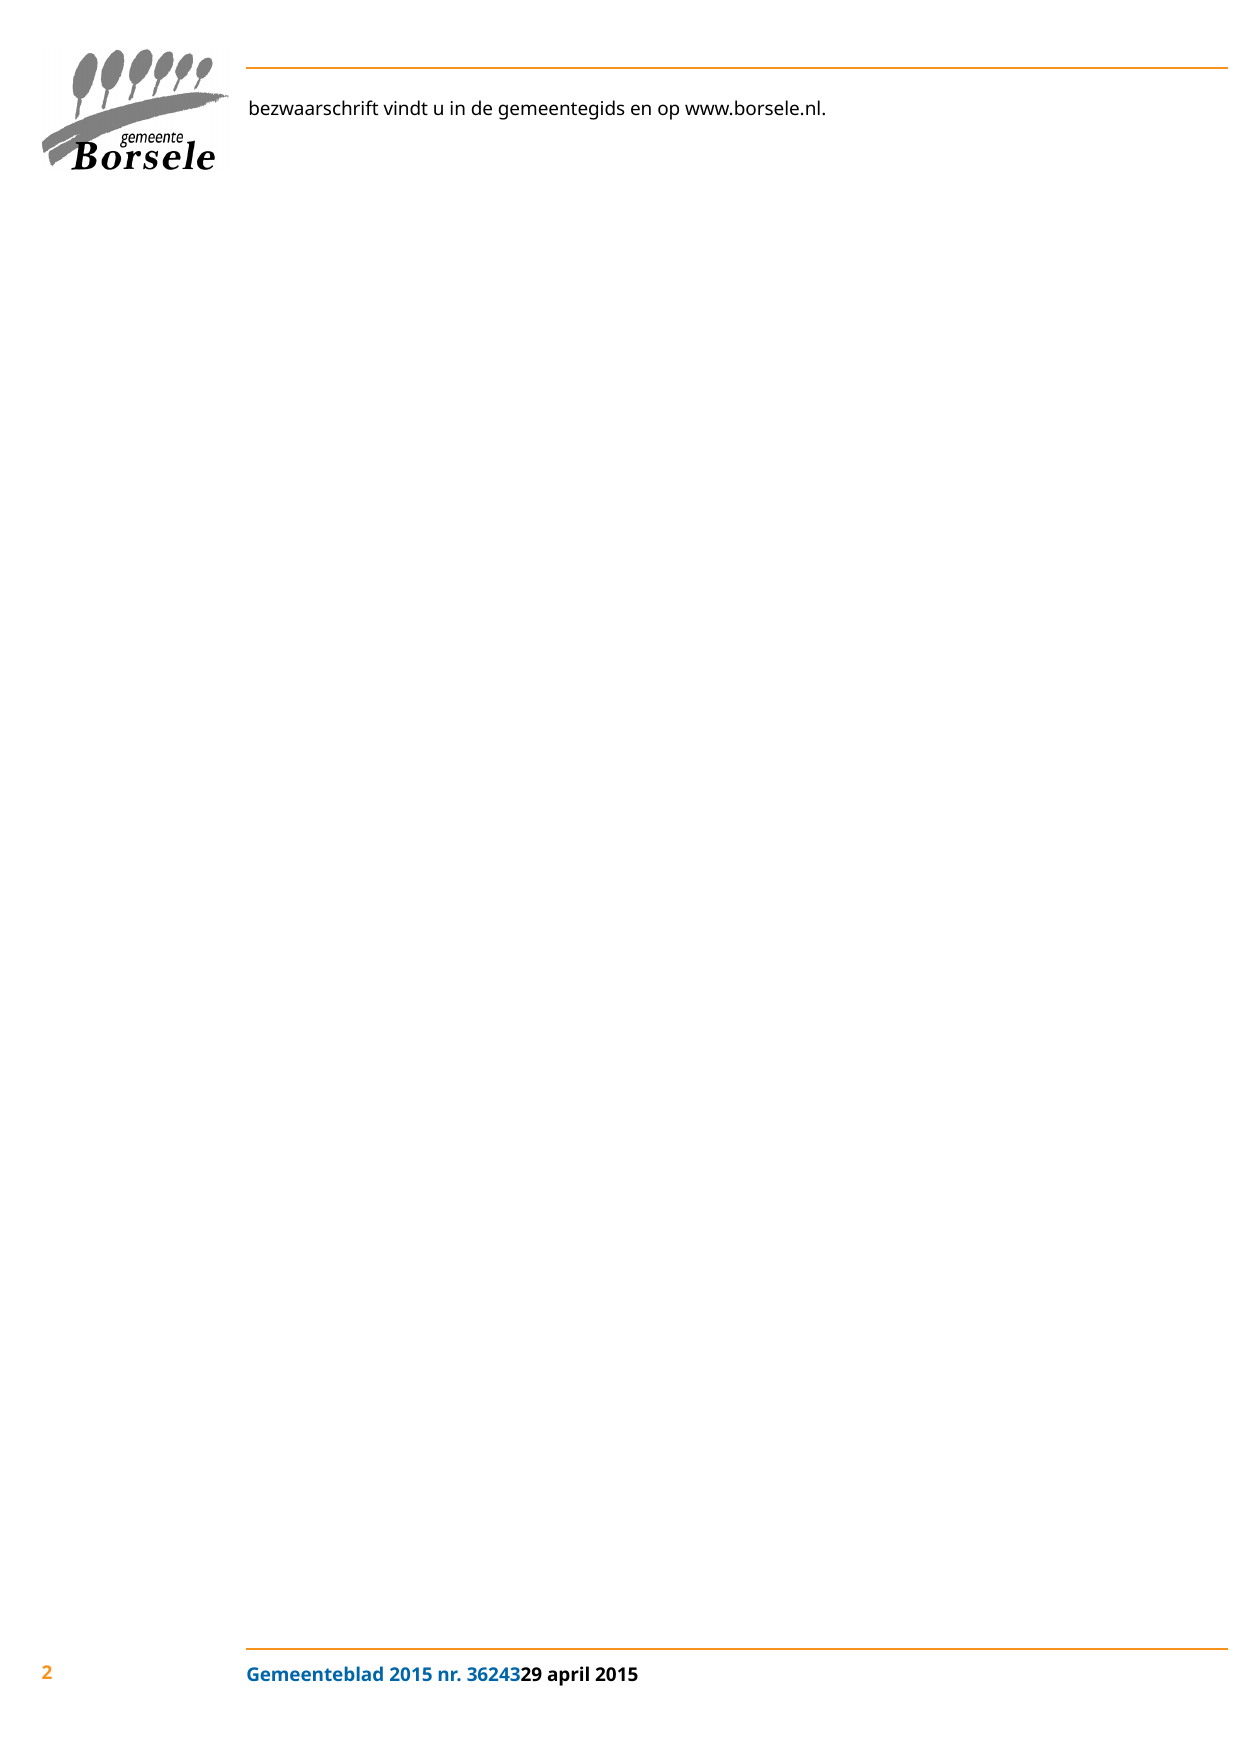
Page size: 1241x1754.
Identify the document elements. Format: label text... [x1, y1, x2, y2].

text bezwaarschrift vindt u in de gemeentegids en op www.borsele.nl. [248, 95, 1152, 121]
picture [41, 47, 231, 172]
